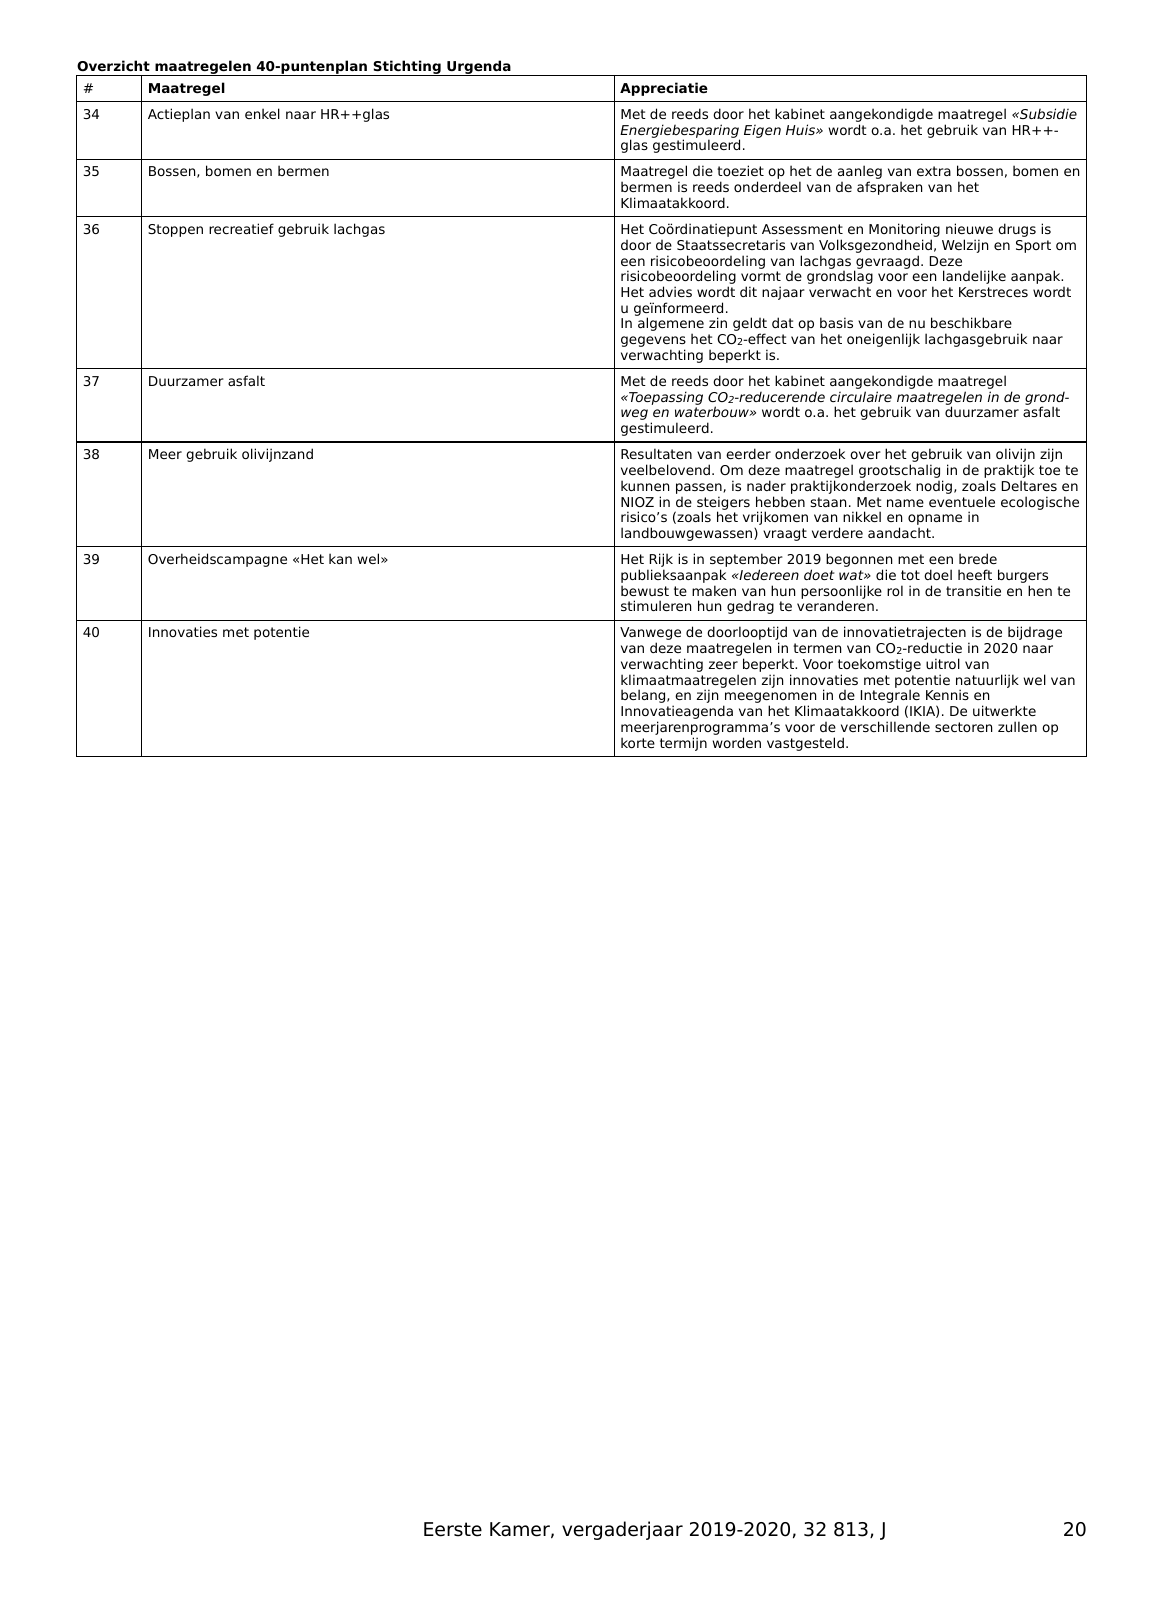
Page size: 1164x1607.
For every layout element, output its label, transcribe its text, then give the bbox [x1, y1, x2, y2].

table_cell Stoppen recreatief gebruik lachgas [142, 217, 614, 368]
table_cell 38 [77, 443, 141, 546]
table_cell # [77, 76, 141, 101]
table_cell Met de reeds door het kabinet aangekondigde maatregel «Subsidie Energiebesparing Eigen Huis» wordt o.a. het gebruik van HR++-glas gestimuleerd. [615, 102, 1086, 158]
table_cell 34 [77, 102, 141, 158]
table_cell Het Rijk is in september 2019 begonnen met een brede publieksaanpak «Iedereen doet wat» die tot doel heeft burgers bewust te maken van hun persoonlijke rol in de transitie en hen te stimuleren hun gedrag te veranderen. [615, 547, 1086, 619]
table_cell Bossen, bomen en bermen [142, 160, 614, 216]
table_cell Overheidscampagne «Het kan wel» [142, 547, 614, 619]
table_cell Het Coördinatiepunt Assessment en Monitoring nieuwe drugs is door de Staatssecretaris van Volksgezondheid, Welzijn en Sport om een risicobeoordeling van lachgas gevraagd. Deze risicobeoordeling vormt de grondslag voor een landelijke aanpak. Het advies wordt dit najaar verwacht en voor het Kerstreces wordt u geïnformeerd. In algemene zin geldt dat op basis van de nu beschikbare gegevens het CO2-effect van het oneigenlijk lachgasgebruik naar verwachting beperkt is. [615, 217, 1086, 368]
table_cell 40 [77, 621, 141, 756]
table_header Overzicht maatregelen 40-puntenplan Stichting Urgenda [77, 59, 1087, 75]
table_cell Met de reeds door het kabinet aangekondigde maatregel «Toepassing CO2-reducerende circulaire maatregelen in de grond- weg en waterbouw» wordt o.a. het gebruik van duurzamer asfalt gestimuleerd. [615, 369, 1086, 441]
table_cell 39 [77, 547, 141, 619]
table_cell Duurzamer asfalt [142, 369, 614, 441]
table_cell 35 [77, 160, 141, 216]
table_cell Resultaten van eerder onderzoek over het gebruik van olivijn zijn veelbelovend. Om deze maatregel grootschalig in de praktijk toe te kunnen passen, is nader praktijkonderzoek nodig, zoals Deltares en NIOZ in de steigers hebben staan. Met name eventuele ecologische risico’s (zoals het vrijkomen van nikkel en opname in landbouwgewassen) vraagt verdere aandacht. [615, 443, 1086, 546]
table_cell Meer gebruik olivijnzand [142, 443, 614, 546]
table_cell Maatregel [142, 76, 614, 101]
table_cell Maatregel die toeziet op het de aanleg van extra bossen, bomen en bermen is reeds onderdeel van de afspraken van het Klimaatakkoord. [615, 160, 1086, 216]
table_cell Vanwege de doorlooptijd van de innovatietrajecten is de bijdrage van deze maatregelen in termen van CO2-reductie in 2020 naar verwachting zeer beperkt. Voor toekomstige uitrol van klimaatmaatregelen zijn innovaties met potentie natuurlijk wel van belang, en zijn meegenomen in de Integrale Kennis en Innovatieagenda van het Klimaatakkoord (IKIA). De uitwerkte meerjarenprogramma’s voor de verschillende sectoren zullen op korte termijn worden vastgesteld. [615, 621, 1086, 756]
table_cell Appreciatie [615, 76, 1086, 101]
table_cell 37 [77, 369, 141, 441]
table_cell 36 [77, 217, 141, 368]
table_cell Innovaties met potentie [142, 621, 614, 756]
table_cell Actieplan van enkel naar HR++glas [142, 102, 614, 158]
